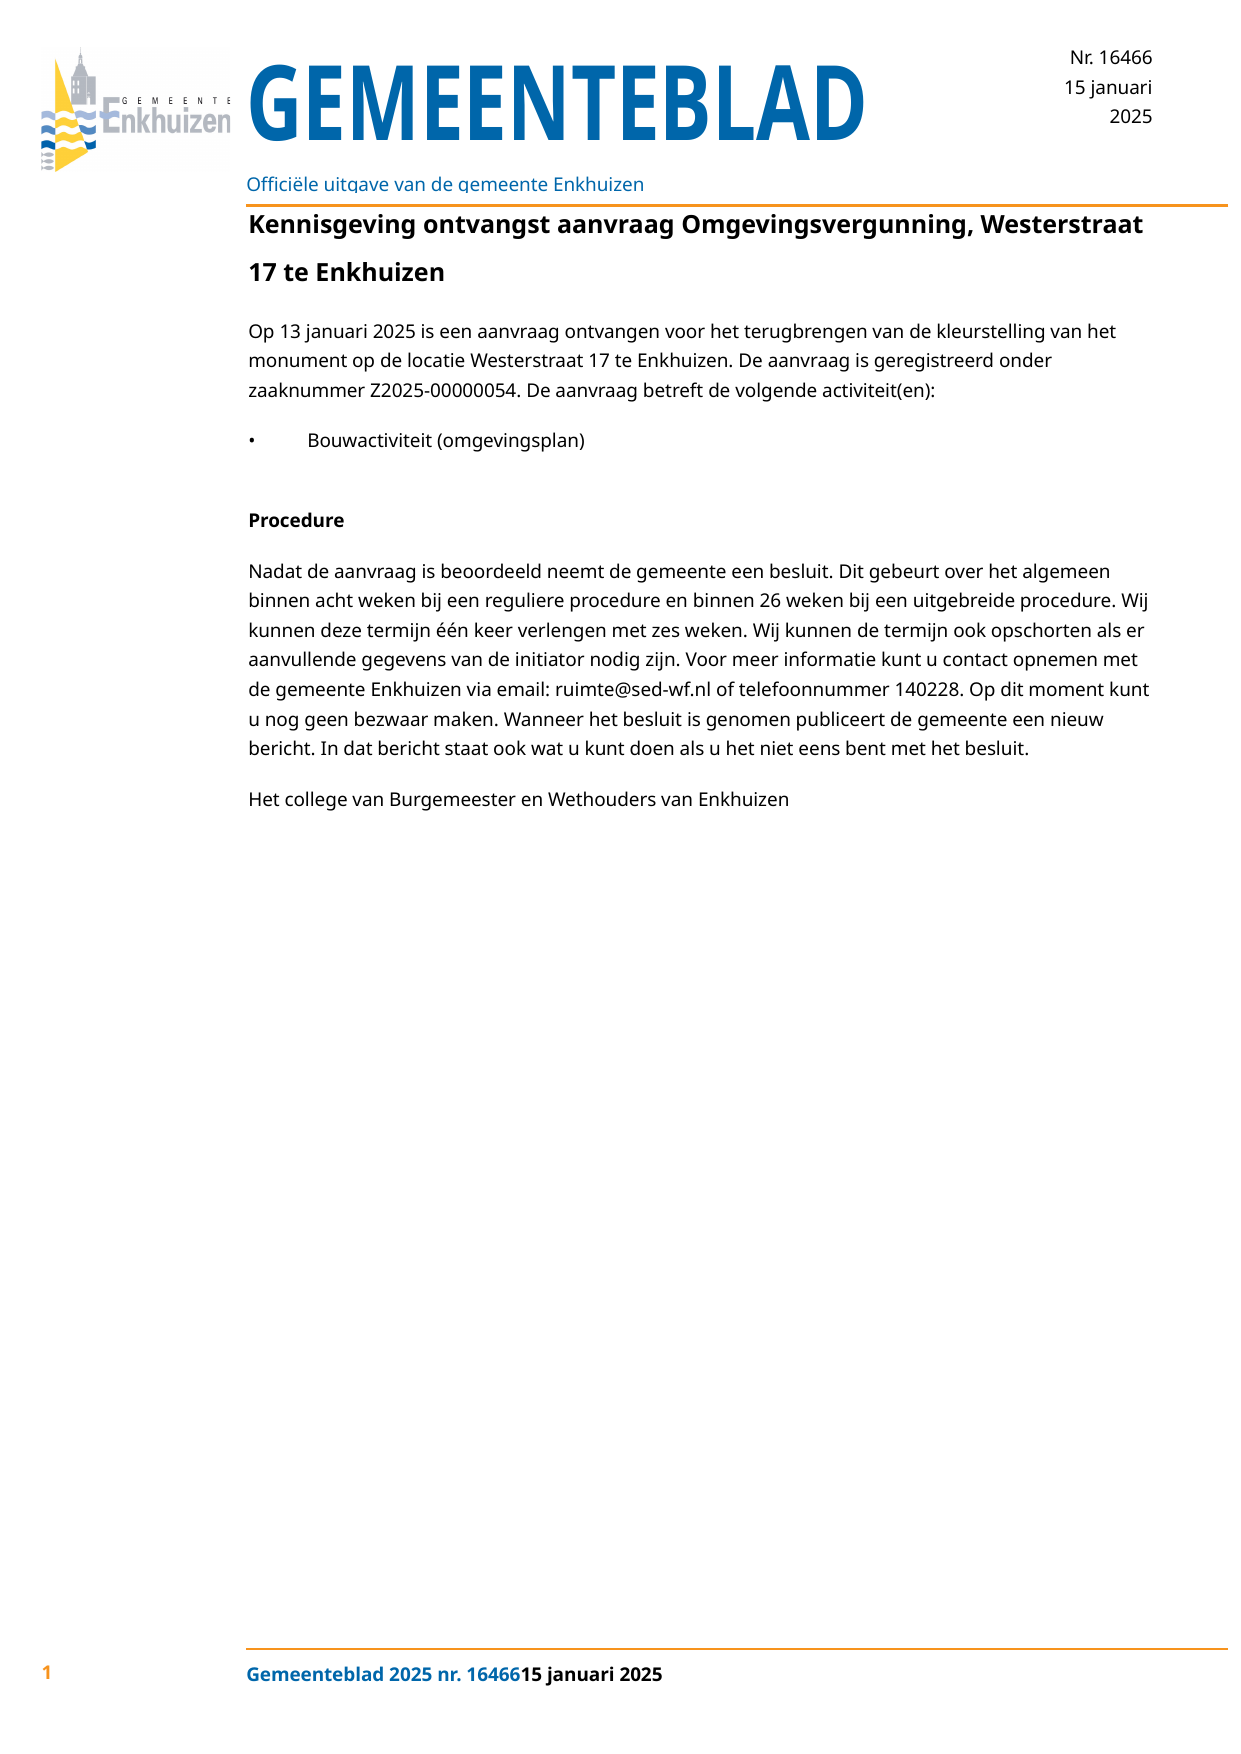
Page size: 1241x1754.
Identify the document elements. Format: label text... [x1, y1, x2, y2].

text Het college van Burgemeester en Wethouders van Enkhuizen [248, 786, 1152, 812]
text Kennisgeving ontvangst aanvraag Omgevingsvergunning, Westerstraat 17 te Enkhuizen [248, 207, 1152, 288]
list Bouwactiviteit (omgevingsplan) [248, 427, 1152, 453]
picture [41, 47, 231, 172]
text Nadat de aanvraag is beoordeeld neemt de gemeente een besluit. Dit gebeurt over het algemeen binnen acht weken bij een reguliere procedure en binnen 26 weken bij een uitgebreide procedure. Wij kunnen deze termijn één keer verlengen met zes weken. Wij kunnen de termijn ook opschorten als er aanvullende gegevens van de initiator nodig zijn. Voor meer informatie kunt u contact opnemen met de gemeente Enkhuizen via email: ruimte@sed-wf.nl of telefoonnummer 140228. Op dit moment kunt u nog geen bezwaar maken. Wanneer het besluit is genomen publiceert de gemeente een nieuw bericht. In dat bericht staat ook wat u kunt doen als u het niet eens bent met het besluit. [248, 558, 1152, 761]
text Op 13 januari 2025 is een aanvraag ontvangen voor het terugbrengen van de kleurstelling van het monument op de locatie Westerstraat 17 te Enkhuizen. De aanvraag is geregistreerd onder zaaknummer Z2025-00000054. De aanvraag betreft de volgende activiteit(en): [248, 318, 1152, 403]
text Procedure [248, 507, 1152, 533]
